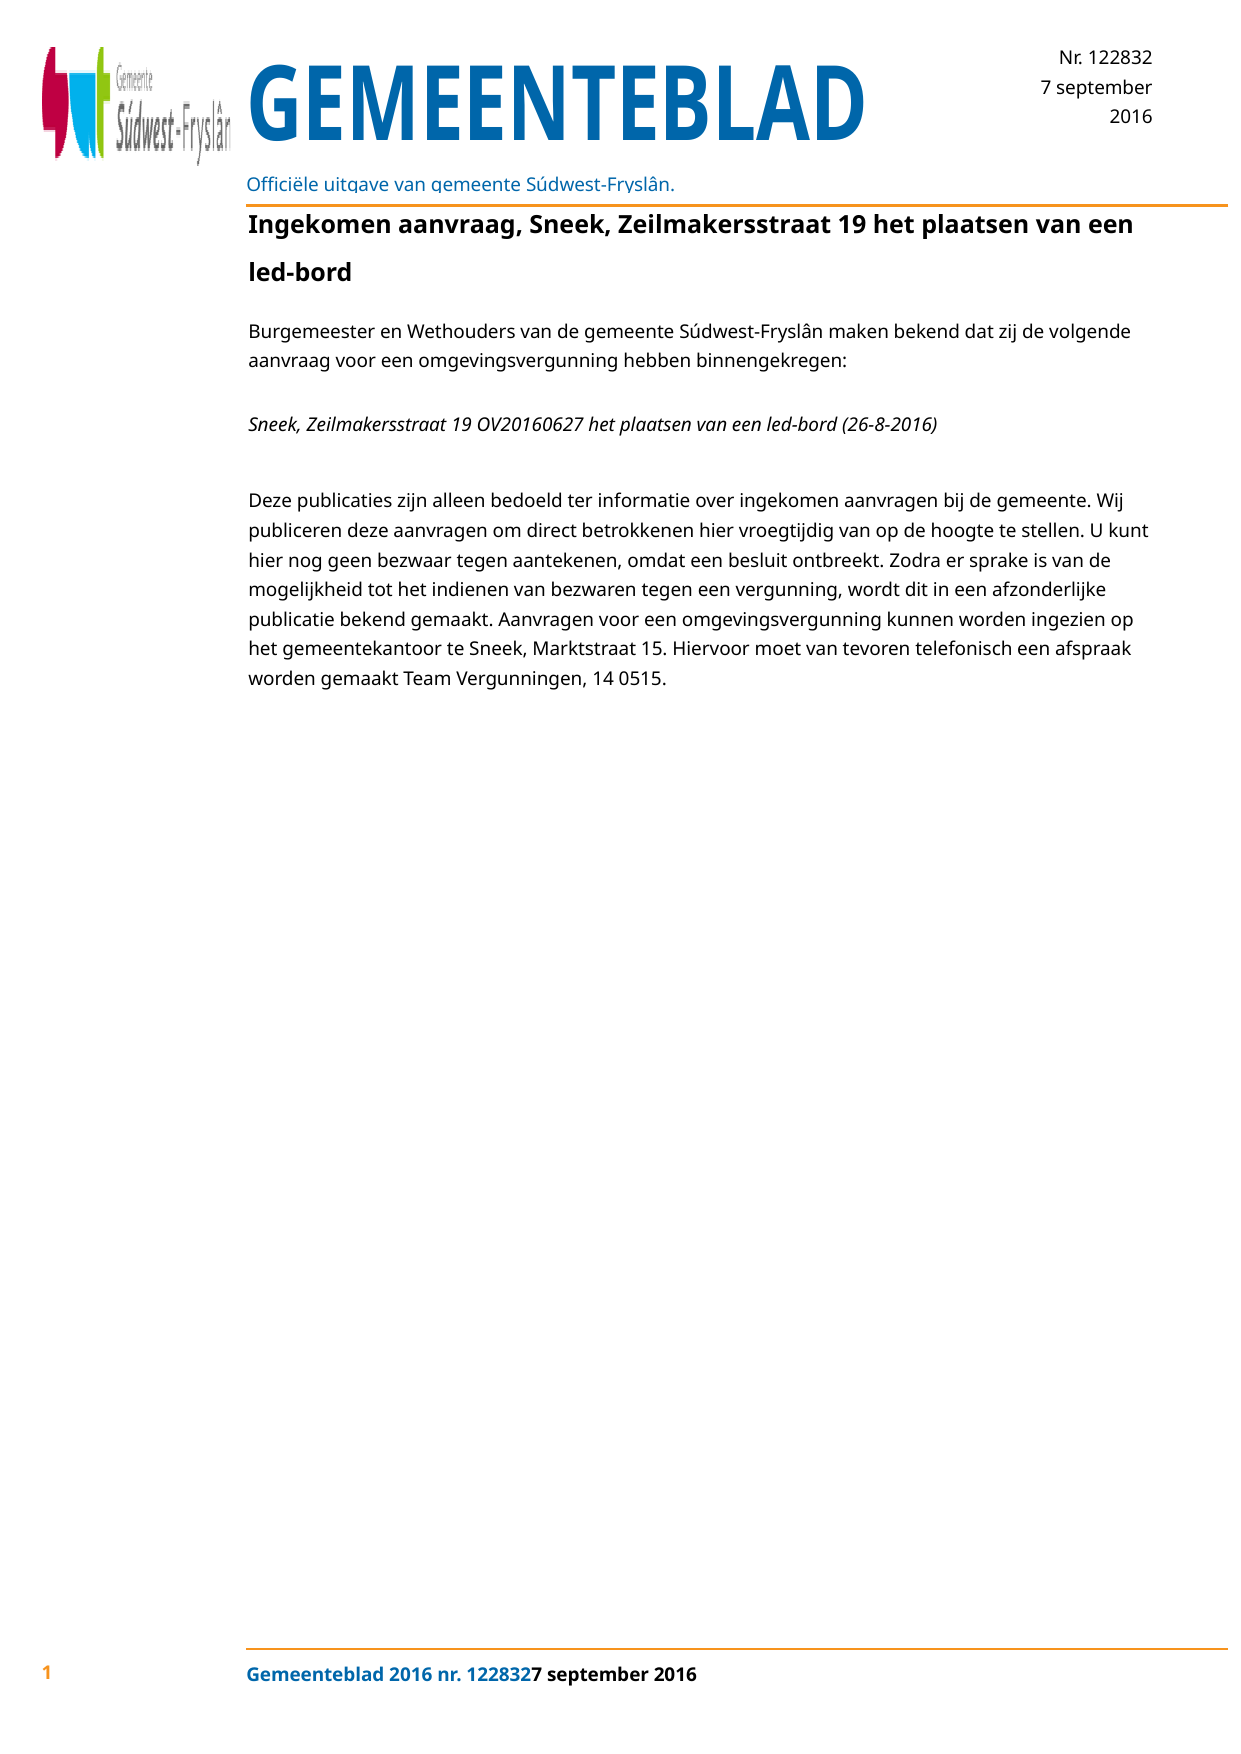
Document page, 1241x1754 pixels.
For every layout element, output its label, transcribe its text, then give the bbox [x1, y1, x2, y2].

text Sneek, Zeilmakersstraat 19 OV20160627 het plaatsen van een led-bord (26-8-2016) [248, 411, 1152, 437]
text Deze publicaties zijn alleen bedoeld ter informatie over ingekomen aanvragen bij de gemeente. Wij publiceren deze aanvragen om direct betrokkenen hier vroegtijdig van op de hoogte te stellen. U kunt hier nog geen bezwaar tegen aantekenen, omdat een besluit ontbreekt. Zodra er sprake is van de mogelijkheid tot het indienen van bezwaren tegen een vergunning, wordt dit in een afzonderlijke publicatie bekend gemaakt. Aanvragen voor een omgevingsvergunning kunnen worden ingezien op het gemeentekantoor te Sneek, Marktstraat 15. Hiervoor moet van tevoren telefonisch een afspraak worden gemaakt Team Vergunningen, 14 0515. [248, 488, 1152, 691]
picture [41, 47, 231, 172]
text Burgemeester en Wethouders van de gemeente Súdwest-Fryslân maken bekend dat zij de volgende aanvraag voor een omgevingsvergunning hebben binnengekregen: [248, 318, 1152, 373]
text Ingekomen aanvraag, Sneek, Zeilmakersstraat 19 het plaatsen van een led-bord [248, 207, 1152, 288]
